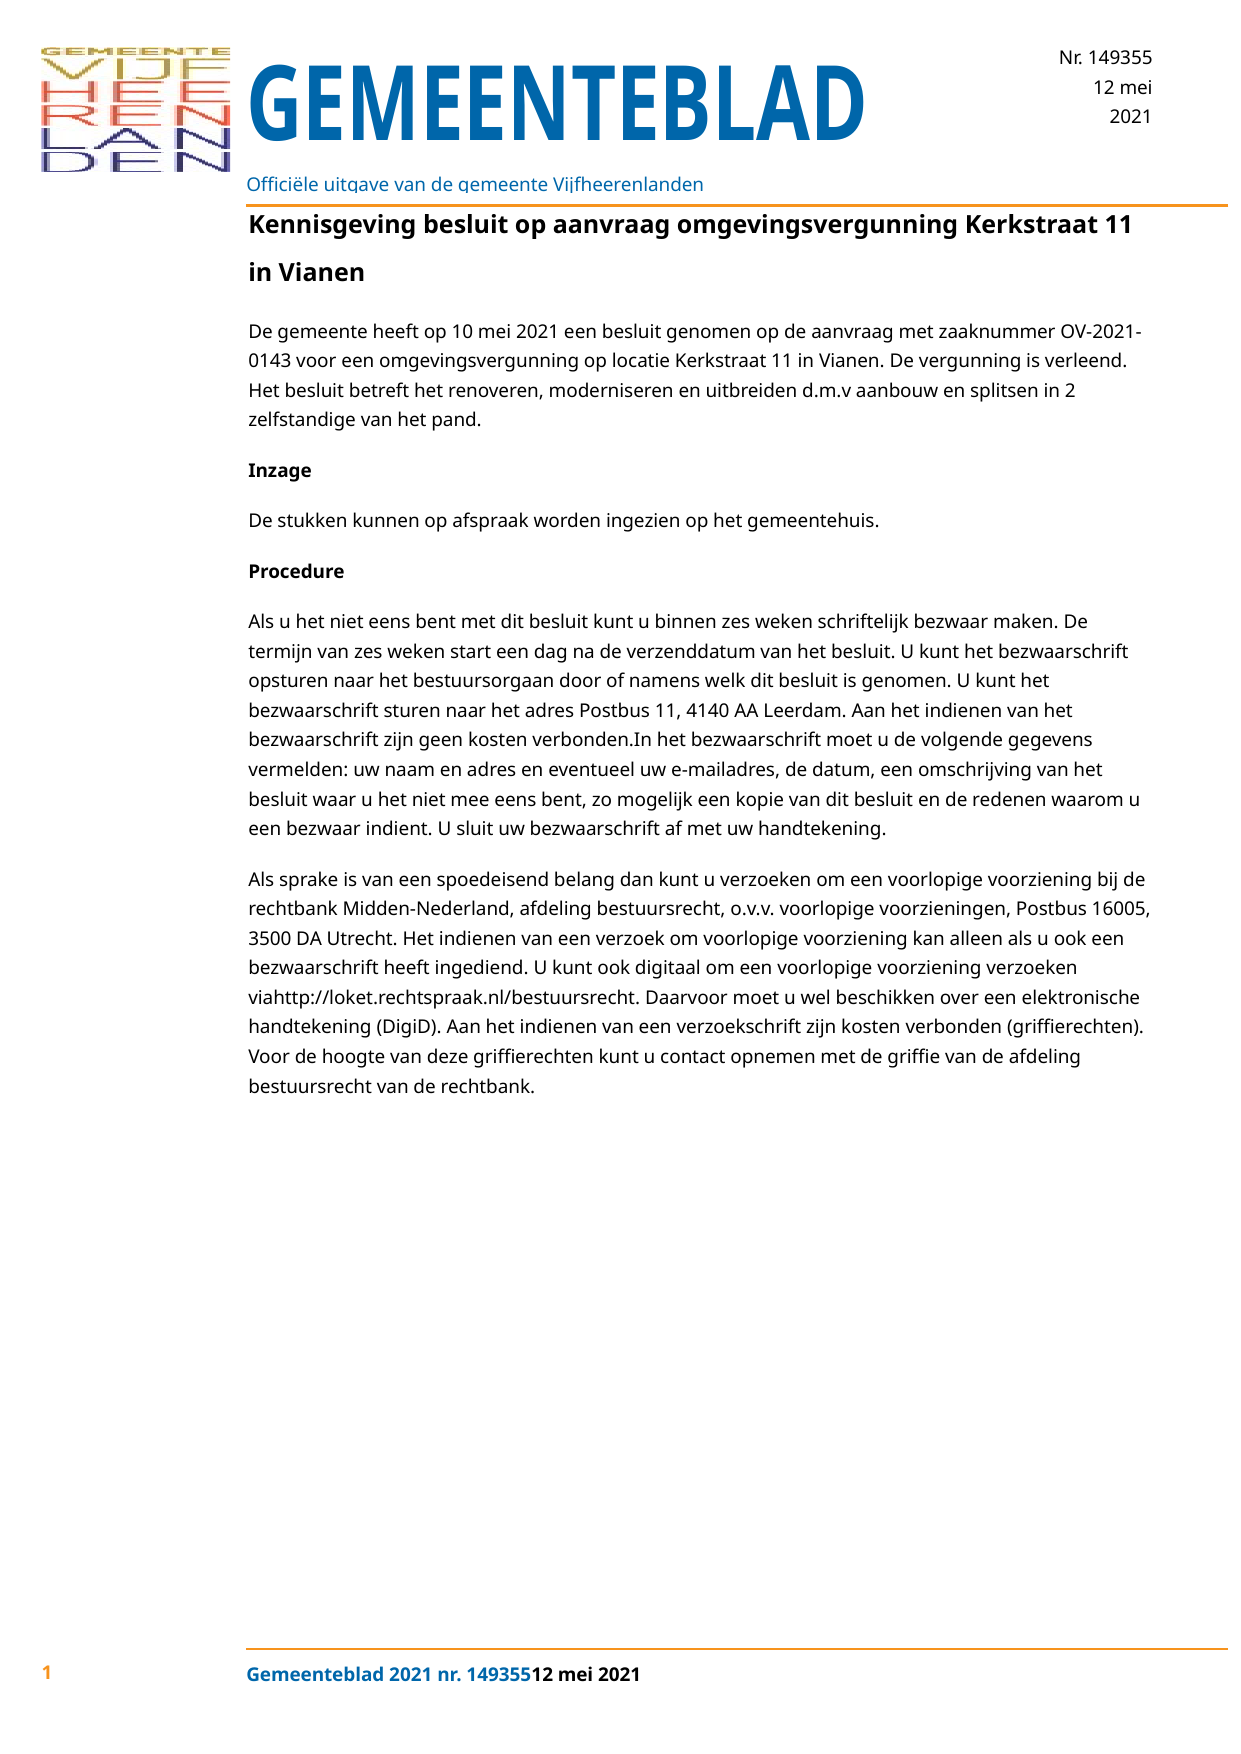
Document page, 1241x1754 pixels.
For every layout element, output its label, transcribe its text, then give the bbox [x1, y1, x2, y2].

text De gemeente heeft op 10 mei 2021 een besluit genomen op de aanvraag met zaaknummer OV-2021-0143 voor een omgevingsvergunning op locatie Kerkstraat 11 in Vianen. De vergunning is verleend. Het besluit betreft het renoveren, moderniseren en uitbreiden d.m.v aanbouw en splitsen in 2 zelfstandige van het pand. [248, 318, 1152, 432]
picture [41, 47, 231, 172]
text Kennisgeving besluit op aanvraag omgevingsvergunning Kerkstraat 11 in Vianen [248, 207, 1152, 288]
text Procedure [248, 558, 1152, 584]
text De stukken kunnen op afspraak worden ingezien op het gemeentehuis. [248, 507, 1152, 533]
text Als u het niet eens bent met dit besluit kunt u binnen zes weken schriftelijk bezwaar maken. De termijn van zes weken start een dag na de verzenddatum van het besluit. U kunt het bezwaarschrift opsturen naar het bestuursorgaan door of namens welk dit besluit is genomen. U kunt het bezwaarschrift sturen naar het adres Postbus 11, 4140 AA Leerdam. Aan het indienen van het bezwaarschrift zijn geen kosten verbonden.In het bezwaarschrift moet u de volgende gegevens vermelden: uw naam en adres en eventueel uw e-mailadres, de datum, een omschrijving van het besluit waar u het niet mee eens bent, zo mogelijk een kopie van dit besluit en de redenen waarom u een bezwaar indient. U sluit uw bezwaarschrift af met uw handtekening. [248, 608, 1152, 841]
text Als sprake is van een spoedeisend belang dan kunt u verzoeken om een voorlopige voorziening bij de rechtbank Midden-Nederland, afdeling bestuursrecht, o.v.v. voorlopige voorzieningen, Postbus 16005, 3500 DA Utrecht. Het indienen van een verzoek om voorlopige voorziening kan alleen als u ook een bezwaarschrift heeft ingediend. U kunt ook digitaal om een voorlopige voorziening verzoeken viahttp://loket.rechtspraak.nl/bestuursrecht. Daarvoor moet u wel beschikken over een elektronische handtekening (DigiD). Aan het indienen van een verzoekschrift zijn kosten verbonden (griffierechten). Voor de hoogte van deze griffierechten kunt u contact opnemen met de griffie van de afdeling bestuursrecht van de rechtbank. [248, 866, 1152, 1099]
text Inzage [248, 457, 1152, 483]
